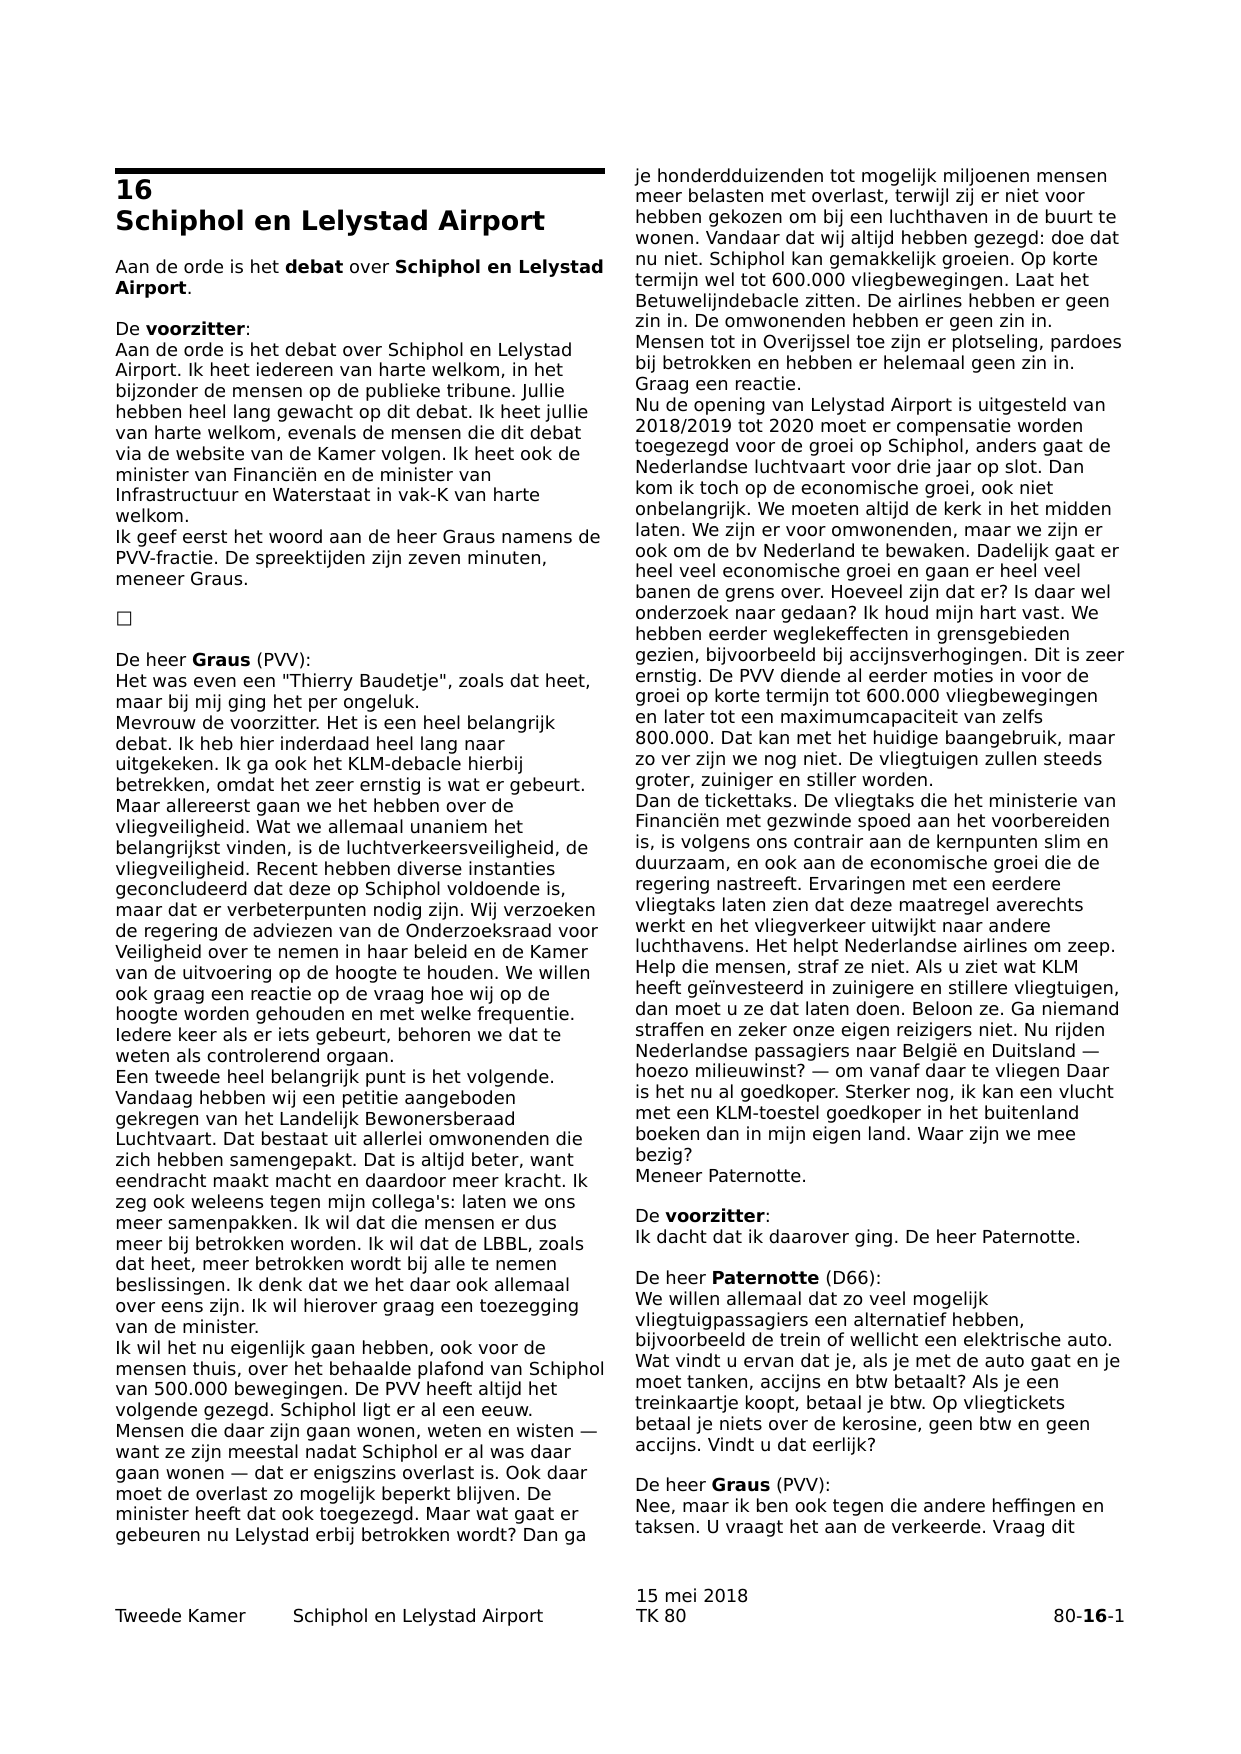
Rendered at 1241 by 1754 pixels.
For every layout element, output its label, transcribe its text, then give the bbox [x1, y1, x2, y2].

text ⬜ [115, 609, 605, 630]
text Mevrouw de voorzitter. Het is een heel belangrijk debat. Ik heb hier inderdaad heel lang naar uitgekeken. Ik ga ook het KLM-debacle hierbij betrekken, omdat het zeer ernstig is wat er gebeurt. Maar allereerst gaan we het hebben over de vliegveiligheid. Wat we allemaal unaniem het belangrijkst vinden, is de luchtverkeersveiligheid, de vliegveiligheid. Recent hebben diverse instanties geconcludeerd dat deze op Schiphol voldoende is, maar dat er verbeterpunten nodig zijn. Wij verzoeken de regering de adviezen van de Onderzoeksraad voor Veiligheid over te nemen in haar beleid en de Kamer van de uitvoering op de hoogte te houden. We willen ook graag een reactie op de vraag hoe wij op de hoogte worden gehouden en met welke frequentie. Iedere keer als er iets gebeurt, behoren we dat te weten als controlerend orgaan. [115, 712, 605, 1067]
title 16 Schiphol en Lelystad Airport [115, 174, 605, 237]
text De voorzitter: [635, 1206, 1125, 1227]
text Aan de orde is het debat over Schiphol en Lelystad Airport. [115, 257, 605, 298]
text De heer Graus (PVV): [115, 650, 605, 671]
text je honderdduizenden tot mogelijk miljoenen mensen meer belasten met overlast, terwijl zij er niet voor hebben gekozen om bij een luchthaven in de buurt te wonen. Vandaar dat wij altijd hebben gezegd: doe dat nu niet. Schiphol kan gemakkelijk groeien. Op korte termijn wel tot 600.000 vliegbewegingen. Laat het Betuwelijndebacle zitten. De airlines hebben er geen zin in. De omwonenden hebben er geen zin in. Mensen tot in Overijssel toe zijn er plotseling, pardoes bij betrokken en hebben er helemaal geen zin in. Graag een reactie. [635, 165, 1125, 394]
text Meneer Paternotte. [635, 1165, 1125, 1186]
text Een tweede heel belangrijk punt is het volgende. Vandaag hebben wij een petitie aangeboden gekregen van het Landelijk Bewonersberaad Luchtvaart. Dat bestaat uit allerlei omwonenden die zich hebben samengepakt. Dat is altijd beter, want eendracht maakt macht en daardoor meer kracht. Ik zeg ook weleens tegen mijn collega's: laten we ons meer samenpakken. Ik wil dat die mensen er dus meer bij betrokken worden. Ik wil dat de LBBL, zoals dat heet, meer betrokken wordt bij alle te nemen beslissingen. Ik denk dat we het daar ook allemaal over eens zijn. Ik wil hierover graag een toezegging van de minister. [115, 1067, 605, 1337]
text De heer Graus (PVV): [635, 1475, 1125, 1496]
text De heer Paternotte (D66): [635, 1268, 1125, 1288]
text Nee, maar ik ben ook tegen die andere heffingen en taksen. U vraagt het aan de verkeerde. Vraag dit [635, 1496, 1125, 1537]
text Dan de tickettaks. De vliegtaks die het ministerie van Financiën met gezwinde spoed aan het voorbereiden is, is volgens ons contrair aan de kernpunten slim en duurzaam, en ook aan de economische groei die de regering nastreeft. Ervaringen met een eerdere vliegtaks laten zien dat deze maatregel averechts werkt en het vliegverkeer uitwijkt naar andere luchthavens. Het helpt Nederlandse airlines om zeep. Help die mensen, straf ze niet. Als u ziet wat KLM heeft geïnvesteerd in zuinigere en stillere vliegtuigen, dan moet u ze dat laten doen. Beloon ze. Ga niemand straffen en zeker onze eigen reizigers niet. Nu rijden Nederlandse passagiers naar België en Duitsland — hoezo milieuwinst? — om vanaf daar te vliegen Daar is het nu al goedkoper. Sterker nog, ik kan een vlucht met een KLM-toestel goedkoper in het buitenland boeken dan in mijn eigen land. Waar zijn we mee bezig? [635, 790, 1125, 1165]
text Ik wil het nu eigenlijk gaan hebben, ook voor de mensen thuis, over het behaalde plafond van Schiphol van 500.000 bewegingen. De PVV heeft altijd het volgende gezegd. Schiphol ligt er al een eeuw. Mensen die daar zijn gaan wonen, weten en wisten — want ze zijn meestal nadat Schiphol er al was daar gaan wonen — dat er enigszins overlast is. Ook daar moet de overlast zo mogelijk beperkt blijven. De minister heeft dat ook toegezegd. Maar wat gaat er gebeuren nu Lelystad erbij betrokken wordt? Dan ga [115, 1337, 605, 1546]
text Het was even een "Thierry Baudetje", zoals dat heet, maar bij mij ging het per ongeluk. [115, 671, 605, 712]
text De voorzitter: [115, 318, 605, 339]
text Ik geef eerst het woord aan de heer Graus namens de PVV-fractie. De spreektijden zijn zeven minuten, meneer Graus. [115, 527, 605, 589]
text Aan de orde is het debat over Schiphol en Lelystad Airport. Ik heet iedereen van harte welkom, in het bijzonder de mensen op de publieke tribune. Jullie hebben heel lang gewacht op dit debat. Ik heet jullie van harte welkom, evenals de mensen die dit debat via de website van de Kamer volgen. Ik heet ook de minister van Financiën en de minister van Infrastructuur en Waterstaat in vak-K van harte welkom. [115, 339, 605, 527]
text Ik dacht dat ik daarover ging. De heer Paternotte. [635, 1227, 1125, 1248]
text Nu de opening van Lelystad Airport is uitgesteld van 2018/2019 tot 2020 moet er compensatie worden toegezegd voor de groei op Schiphol, anders gaat de Nederlandse luchtvaart voor drie jaar op slot. Dan kom ik toch op de economische groei, ook niet onbelangrijk. We moeten altijd de kerk in het midden laten. We zijn er voor omwonenden, maar we zijn er ook om de bv Nederland te bewaken. Dadelijk gaat er heel veel economische groei en gaan er heel veel banen de grens over. Hoeveel zijn dat er? Is daar wel onderzoek naar gedaan? Ik houd mijn hart vast. We hebben eerder weglekeffecten in grensgebieden gezien, bijvoorbeeld bij accijnsverhogingen. Dit is zeer ernstig. De PVV diende al eerder moties in voor de groei op korte termijn tot 600.000 vliegbewegingen en later tot een maximumcapaciteit van zelfs 800.000. Dat kan met het huidige baangebruik, maar zo ver zijn we nog niet. De vliegtuigen zullen steeds groter, zuiniger en stiller worden. [635, 394, 1125, 790]
text We willen allemaal dat zo veel mogelijk vliegtuigpassagiers een alternatief hebben, bijvoorbeeld de trein of wellicht een elektrische auto. Wat vindt u ervan dat je, als je met de auto gaat en je moet tanken, accijns en btw betaalt? Als je een treinkaartje koopt, betaal je btw. Op vliegtickets betaal je niets over de kerosine, geen btw en geen accijns. Vindt u dat eerlijk? [635, 1288, 1125, 1455]
